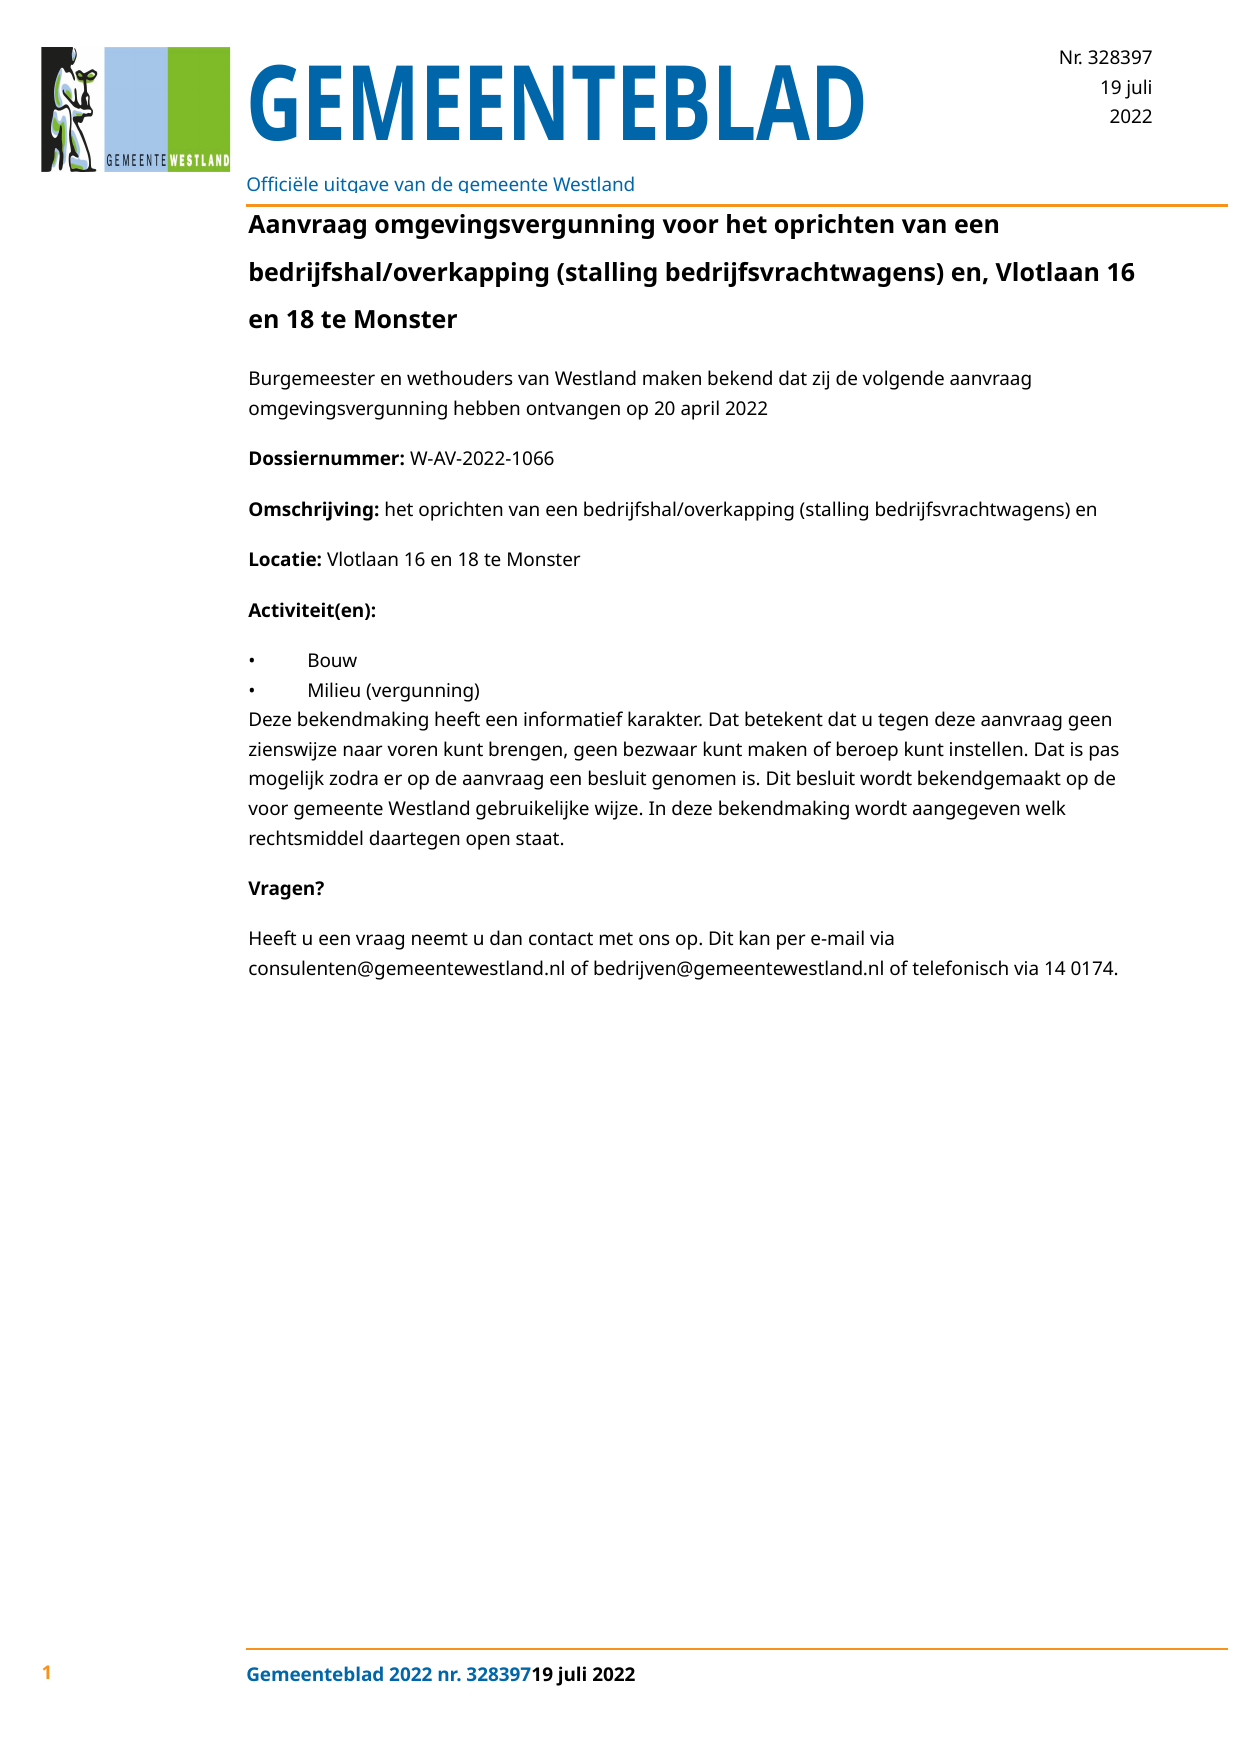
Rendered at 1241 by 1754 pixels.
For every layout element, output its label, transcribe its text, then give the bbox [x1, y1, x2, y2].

text Aanvraag omgevingsvergunning voor het oprichten van een bedrijfshal/overkapping (stalling bedrijfsvrachtwagens) en, Vlotlaan 16 en 18 te Monster [248, 207, 1152, 336]
text Deze bekendmaking heeft een informatief karakter. Dat betekent dat u tegen deze aanvraag geen zienswijze naar voren kunt brengen, geen bezwaar kunt maken of beroep kunt instellen. Dat is pas mogelijk zodra er op de aanvraag een besluit genomen is. Dit besluit wordt bekendgemaakt op de voor gemeente Westland gebruikelijke wijze. In deze bekendmaking wordt aangegeven welk rechtsmiddel daartegen open staat. [248, 706, 1152, 850]
text Activiteit(en): [248, 597, 1152, 622]
list Milieu (vergunning) [248, 677, 1152, 702]
text Dossiernummer: W-AV-2022-1066 [248, 446, 1152, 471]
text Vragen? [248, 875, 1152, 901]
picture [41, 47, 231, 172]
text Heeft u een vraag neemt u dan contact met ons op. Dit kan per e-mail via consulenten@gemeentewestland.nl of bedrijven@gemeentewestland.nl of telefonisch via 14 0174. [248, 926, 1152, 981]
text Burgemeester en wethouders van Westland maken bekend dat zij de volgende aanvraag omgevingsvergunning hebben ontvangen op 20 april 2022 [248, 366, 1152, 421]
list Bouw [248, 647, 1152, 673]
text Locatie: Vlotlaan 16 en 18 te Monster [248, 546, 1152, 572]
text Omschrijving: het oprichten van een bedrijfshal/overkapping (stalling bedrijfsvrachtwagens) en [248, 496, 1152, 522]
